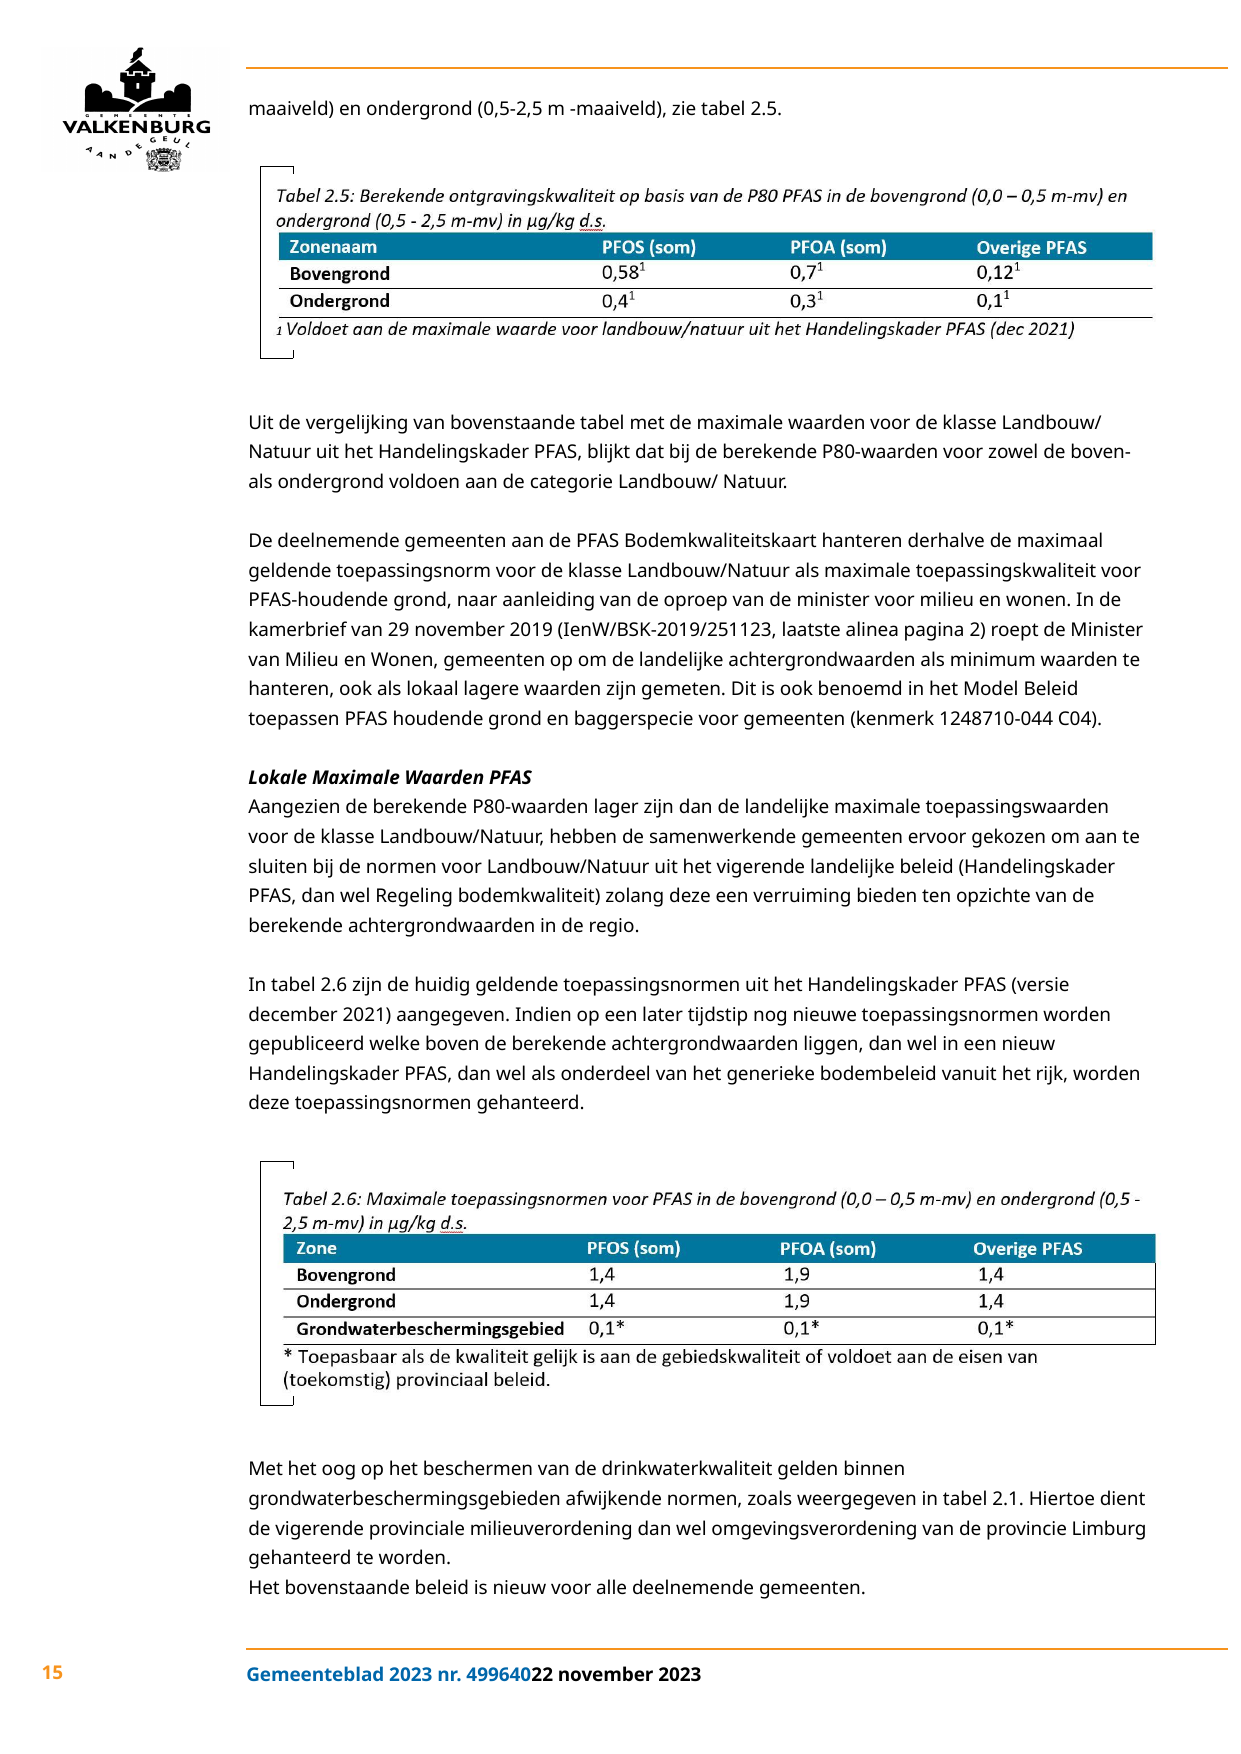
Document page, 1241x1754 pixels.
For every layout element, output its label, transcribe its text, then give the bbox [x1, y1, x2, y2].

text Het bovenstaande beleid is nieuw voor alle deelnemende gemeenten. [248, 1574, 1152, 1600]
text Lokale Maximale Waarden PFAS [248, 764, 1152, 790]
text Aangezien de berekende P80-waarden lager zijn dan de landelijke maximale toepassingswaarden voor de klasse Landbouw/Natuur, hebben de samenwerkende gemeenten ervoor gekozen om aan te sluiten bij de normen voor Landbouw/Natuur uit het vigerende landelijke beleid (Handelingskader PFAS, dan wel Regeling bodemkwaliteit) zolang deze een verruiming bieden ten opzichte van de berekende achtergrondwaarden in de regio. [248, 794, 1152, 938]
picture [41, 47, 231, 172]
text De deelnemende gemeenten aan de PFAS Bodemkwaliteitskaart hanteren derhalve de maximaal geldende toepassingsnorm voor de klasse Landbouw/Natuur als maximale toepassingskwaliteit voor PFAS-houdende grond, naar aanleiding van de oproep van de minister voor milieu en wonen. In de kamerbrief van 29 november 2019 (IenW/BSK-2019/251123, laatste alinea pagina 2) roept de Minister van Milieu en Wonen, gemeenten op om de landelijke achtergrondwaarden als minimum waarden te hanteren, ook als lokaal lagere waarden zijn gemeten. Dit is ook benoemd in het Model Beleid toepassen PFAS houdende grond en baggerspecie voor gemeenten (kenmerk 1248710-044 C04). [248, 527, 1152, 731]
text -maaiveld) en ondergrond (0,5-2,5 m -maaiveld), zie tabel 2.5. [248, 95, 1152, 121]
picture [268, 174, 1173, 350]
text In tabel 2.6 zijn de huidig geldende toepassingsnormen uit het Handelingskader PFAS (versie december 2021) aangegeven. Indien op een later tijdstip nog nieuwe toepassingsnormen worden gepubliceerd welke boven de berekende achtergrondwaarden liggen, dan wel in een nieuw Handelingskader PFAS, dan wel als onderdeel van het generieke bodembeleid vanuit het rijk, worden deze toepassingsnormen gehanteerd. [248, 971, 1152, 1115]
text Met het oog op het beschermen van de drinkwaterkwaliteit gelden binnen grondwaterbeschermingsgebieden afwijkende normen, zoals weergegeven in tabel 2.1. Hiertoe dient de vigerende provinciale milieuverordening dan wel omgevingsverordening van de provincie Limburg gehanteerd te worden. [248, 1456, 1152, 1570]
text Uit de vergelijking van bovenstaande tabel met de maximale waarden voor de klasse Landbouw/ Natuur uit het Handelingskader PFAS, blijkt dat bij de berekende P80-waarden voor zowel de boven- als ondergrond voldoen aan de categorie Landbouw/ Natuur. [248, 409, 1152, 494]
picture [268, 1169, 1173, 1396]
